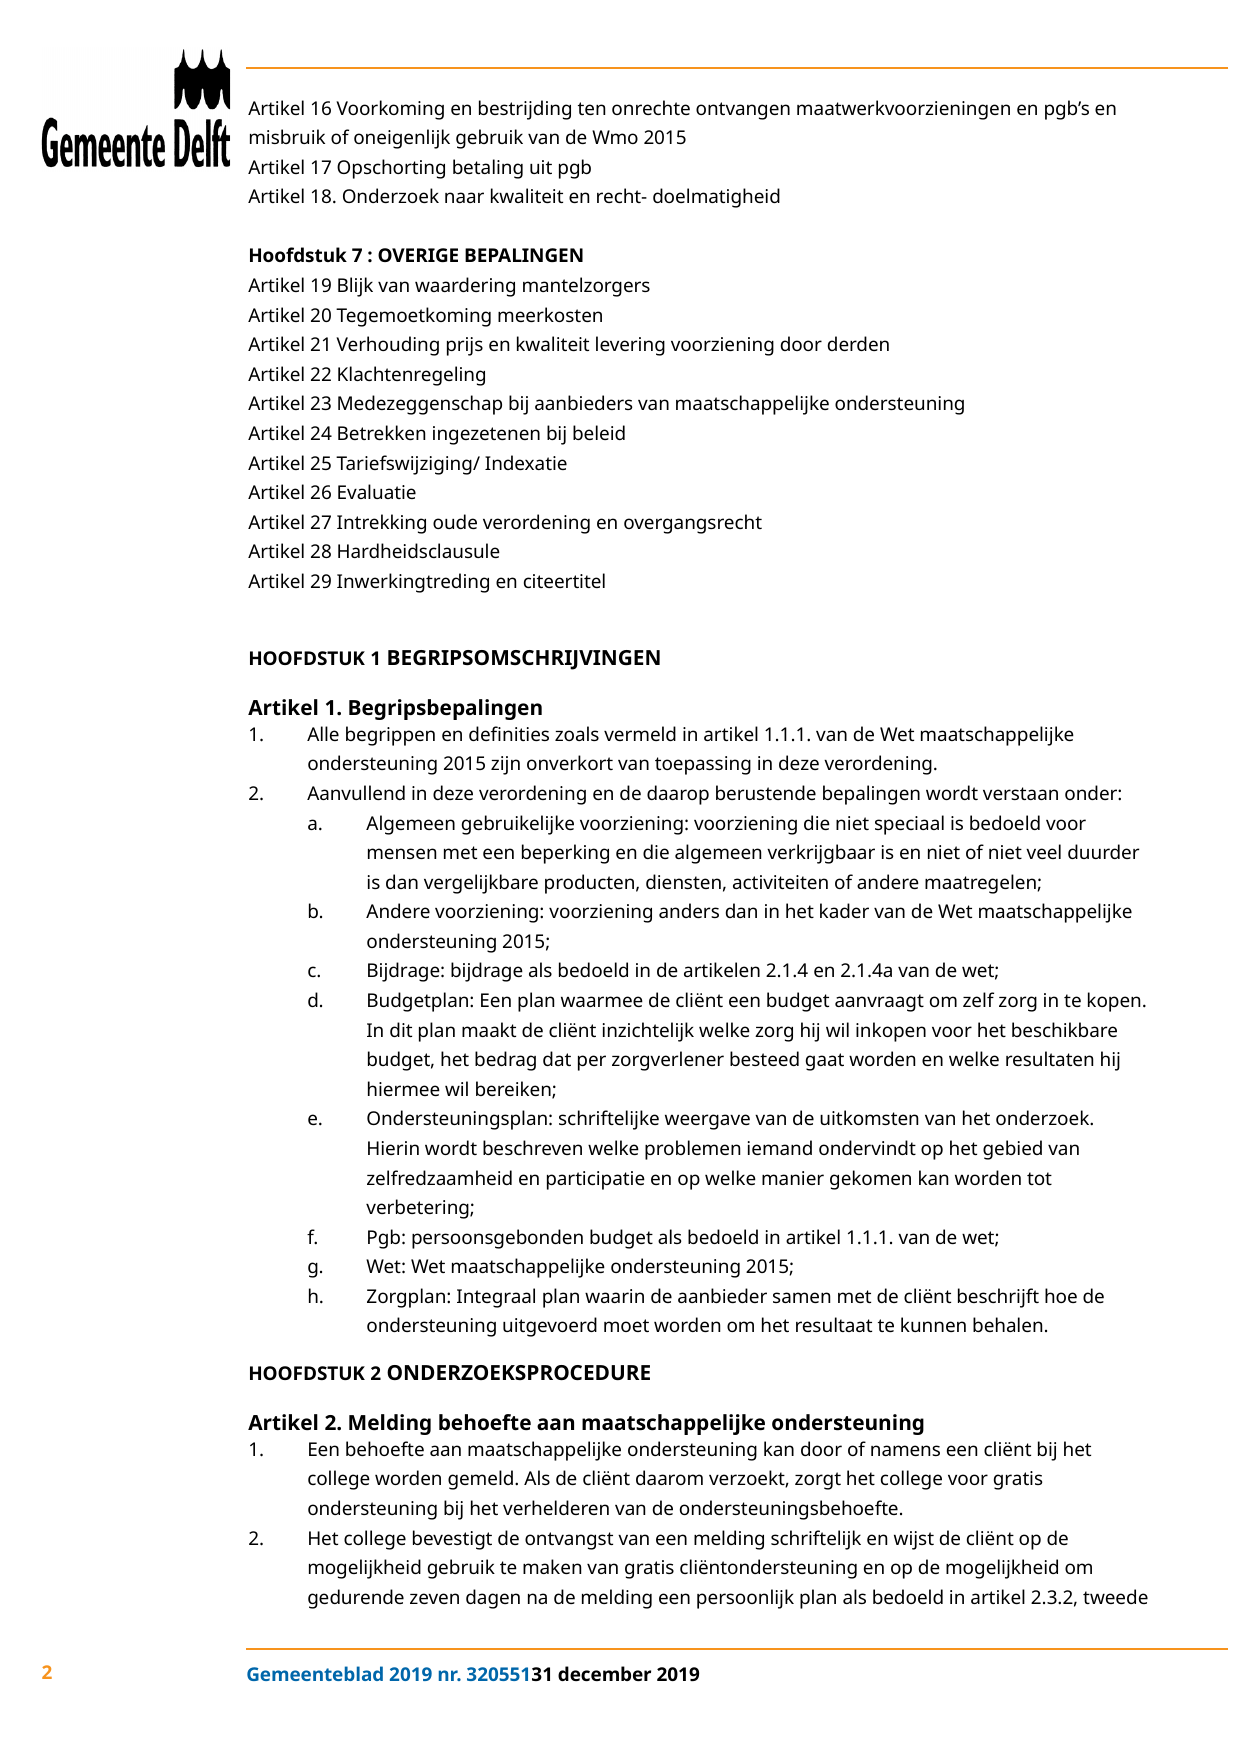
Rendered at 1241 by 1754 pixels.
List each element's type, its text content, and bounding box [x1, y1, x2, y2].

list Zorgplan: Integraal plan waarin de aanbieder samen met de cliënt beschrijft hoe de ondersteuning uitgevoerd moet worden om het resultaat te kunnen behalen. [307, 1283, 1152, 1338]
list Algemeen gebruikelijke voorziening: voorziening die niet speciaal is bedoeld voor mensen met een beperking en die algemeen verkrijgbaar is en niet of niet veel duurder is dan vergelijkbare producten, diensten, activiteiten of andere maatregelen; [307, 810, 1152, 895]
text Artikel 1. Begripsbepalingen [248, 693, 1152, 721]
list Alle begrippen en definities zoals vermeld in artikel 1.1.1. van de Wet maatschappelijke ondersteuning 2015 zijn onverkort van toepassing in deze verordening. [248, 721, 1152, 776]
text Artikel 23 Medezeggenschap bij aanbieders van maatschappelijke ondersteuning [248, 391, 1152, 416]
list Bijdrage: bijdrage als bedoeld in de artikelen 2.1.4 en 2.1.4a van de wet; [307, 958, 1152, 983]
list Aanvullend in deze verordening en de daarop berustende bepalingen wordt verstaan onder: [248, 780, 1152, 806]
text Artikel 26 Evaluatie [248, 479, 1152, 505]
text Artikel 24 Betrekken ingezetenen bij beleid [248, 420, 1152, 446]
text Artikel 29 Inwerkingtreding en citeertitel [248, 568, 1152, 594]
list Een behoefte aan maatschappelijke ondersteuning kan door of namens een cliënt bij het college worden gemeld. Als de cliënt daarom verzoekt, zorgt het college voor gratis ondersteuning bij het verhelderen van de ondersteuningsbehoefte. [248, 1436, 1152, 1521]
text Artikel 28 Hardheidsclausule [248, 538, 1152, 564]
text Artikel 20 Tegemoetkoming meerkosten [248, 302, 1152, 328]
text HOOFDSTUK 2 ONDERZOEKSPROCEDURE [248, 1358, 1152, 1387]
picture [41, 47, 231, 172]
text Hoofdstuk 7 : OVERIGE BEPALINGEN [248, 243, 1152, 268]
list Ondersteuningsplan: schriftelijke weergave van de uitkomsten van het onderzoek. Hierin wordt beschreven welke problemen iemand ondervindt op het gebied van zelfredzaamheid en participatie en op welke manier gekomen kan worden tot verbetering; [307, 1106, 1152, 1220]
list Andere voorziening: voorziening anders dan in het kader van de Wet maatschappelijke ondersteuning 2015; [307, 898, 1152, 954]
text Artikel 21 Verhouding prijs en kwaliteit levering voorziening door derden [248, 331, 1152, 357]
text Artikel 18. Onderzoek naar kwaliteit en recht- doelmatigheid [248, 183, 1152, 209]
text Artikel 19 Blijk van waardering mantelzorgers [248, 272, 1152, 298]
text Artikel 27 Intrekking oude verordening en overgangsrecht [248, 509, 1152, 535]
text Artikel 2. Melding behoefte aan maatschappelijke ondersteuning [248, 1408, 1152, 1436]
text Artikel 22 Klachtenregeling [248, 361, 1152, 387]
text Artikel 25 Tariefswijziging/ Indexatie [248, 450, 1152, 476]
list Budgetplan: Een plan waarmee de cliënt een budget aanvraagt om zelf zorg in te kopen. In dit plan maakt de cliënt inzichtelijk welke zorg hij wil inkopen voor het beschikbare budget, het bedrag dat per zorgverlener besteed gaat worden en welke resultaten hij hiermee wil bereiken; [307, 987, 1152, 1102]
text HOOFDSTUK 1 BEGRIPSOMSCHRIJVINGEN [248, 643, 1152, 672]
list Het college bevestigt de ontvangst van een melding schriftelijk en wijst de cliënt op de mogelijkheid gebruik te maken van gratis cliëntondersteuning en op de mogelijkheid om gedurende zeven dagen na de melding een persoonlijk plan als bedoeld in artikel 2.3.2, tweede [248, 1525, 1152, 1610]
text Artikel 17 Opschorting betaling uit pgb [248, 154, 1152, 180]
list Pgb: persoonsgebonden budget als bedoeld in artikel 1.1.1. van de wet; [307, 1224, 1152, 1250]
text Artikel 16 Voorkoming en bestrijding ten onrechte ontvangen maatwerkvoorzieningen en pgb’s en misbruik of oneigenlijk gebruik van de Wmo 2015 [248, 95, 1152, 150]
list Wet: Wet maatschappelijke ondersteuning 2015; [307, 1253, 1152, 1279]
